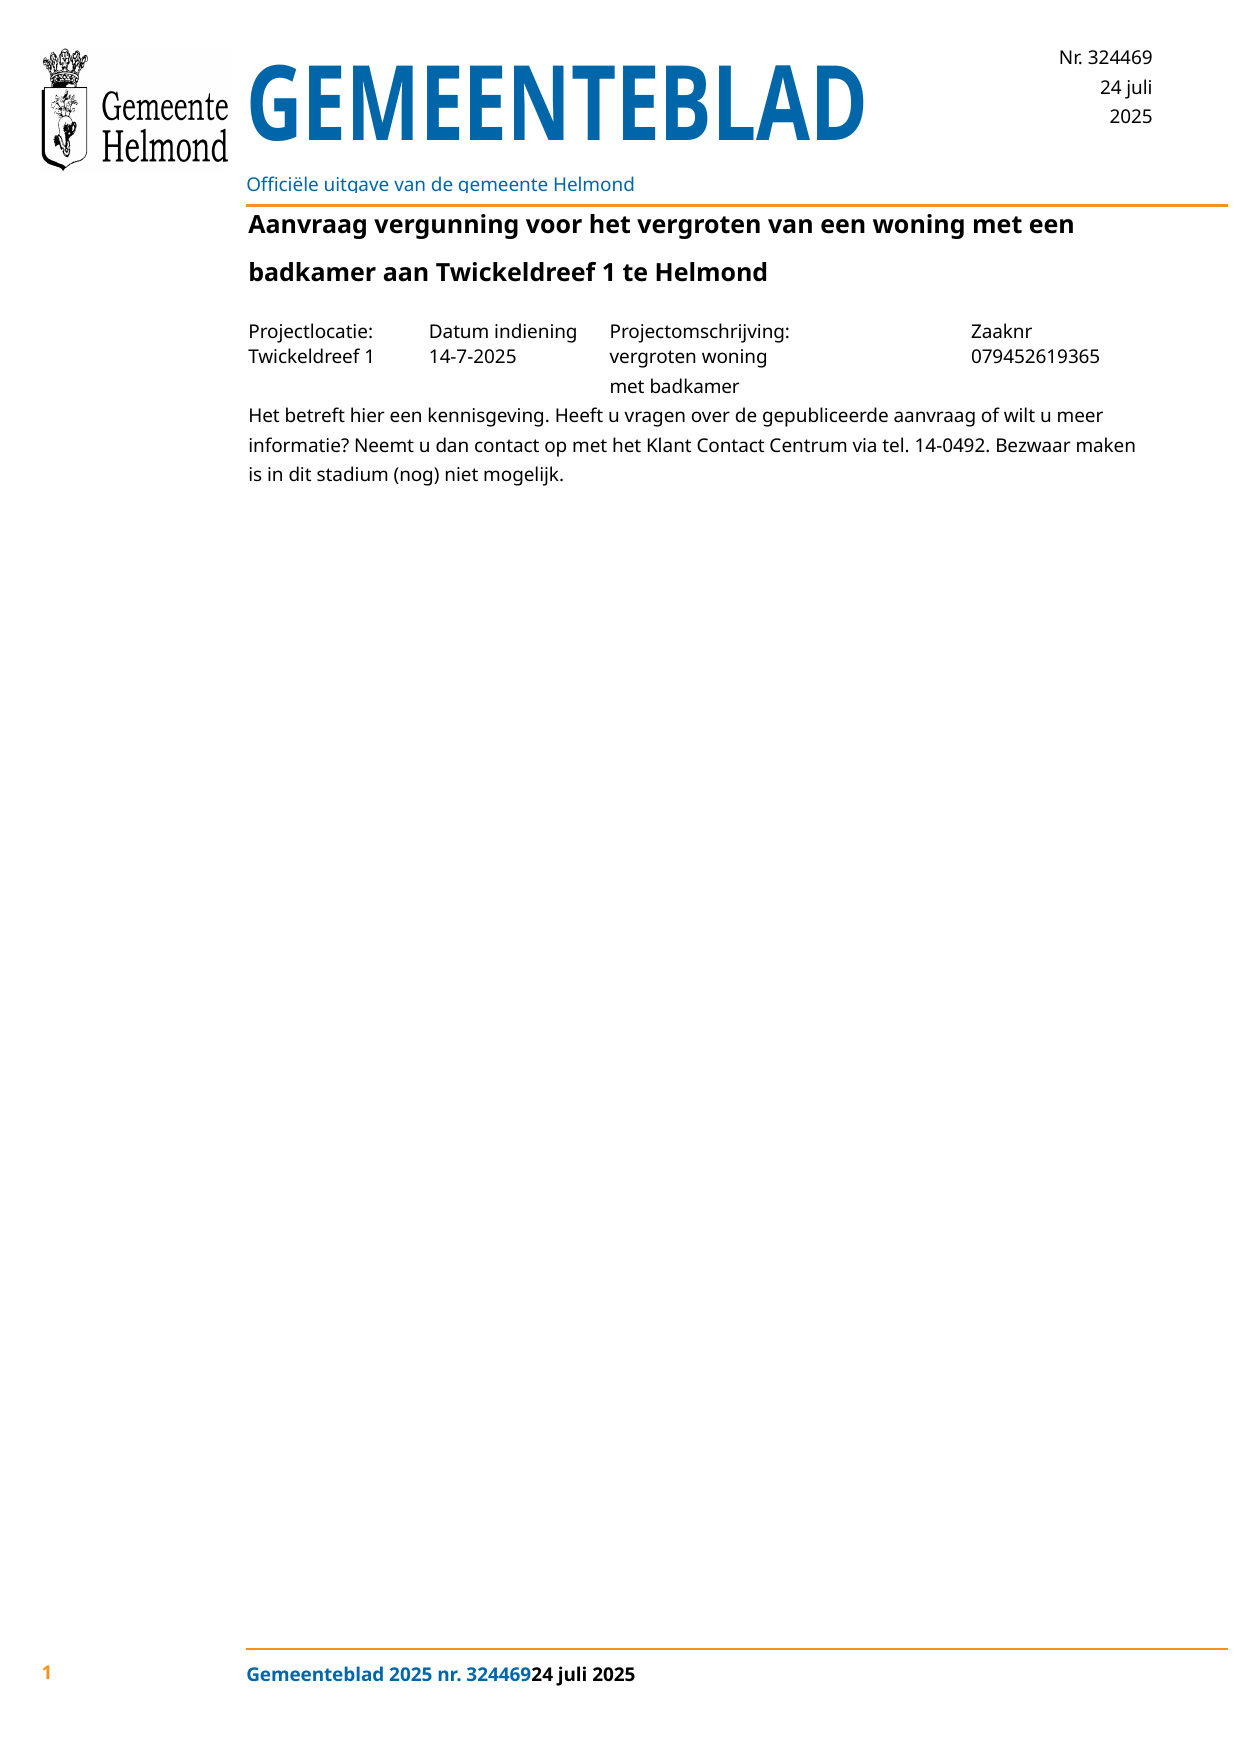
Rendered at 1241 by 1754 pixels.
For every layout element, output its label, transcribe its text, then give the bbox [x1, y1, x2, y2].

picture [41, 47, 231, 172]
table_header Zaaknr [971, 318, 1152, 344]
table_header Projectlocatie: [248, 318, 429, 344]
table_header Datum indiening [429, 318, 609, 344]
table_cell Twickeldreef 1 [248, 344, 429, 399]
text Aanvraag vergunning voor het vergroten van een woning met een badkamer aan Twickeldreef 1 te Helmond [248, 207, 1152, 288]
table_header [790, 318, 971, 344]
table_cell 14-7-2025 [429, 344, 609, 399]
table_cell [790, 344, 971, 399]
table_cell vergroten woning met badkamer [609, 344, 790, 399]
table_cell 079452619365 [971, 344, 1152, 399]
table_header Projectomschrijving: [609, 318, 790, 344]
text Het betreft hier een kennisgeving. Heeft u vragen over de gepubliceerde aanvraag of wilt u meer informatie? Neemt u dan contact op met het Klant Contact Centrum via tel. 14-0492. Bezwaar maken is in dit stadium (nog) niet mogelijk. [248, 402, 1152, 487]
